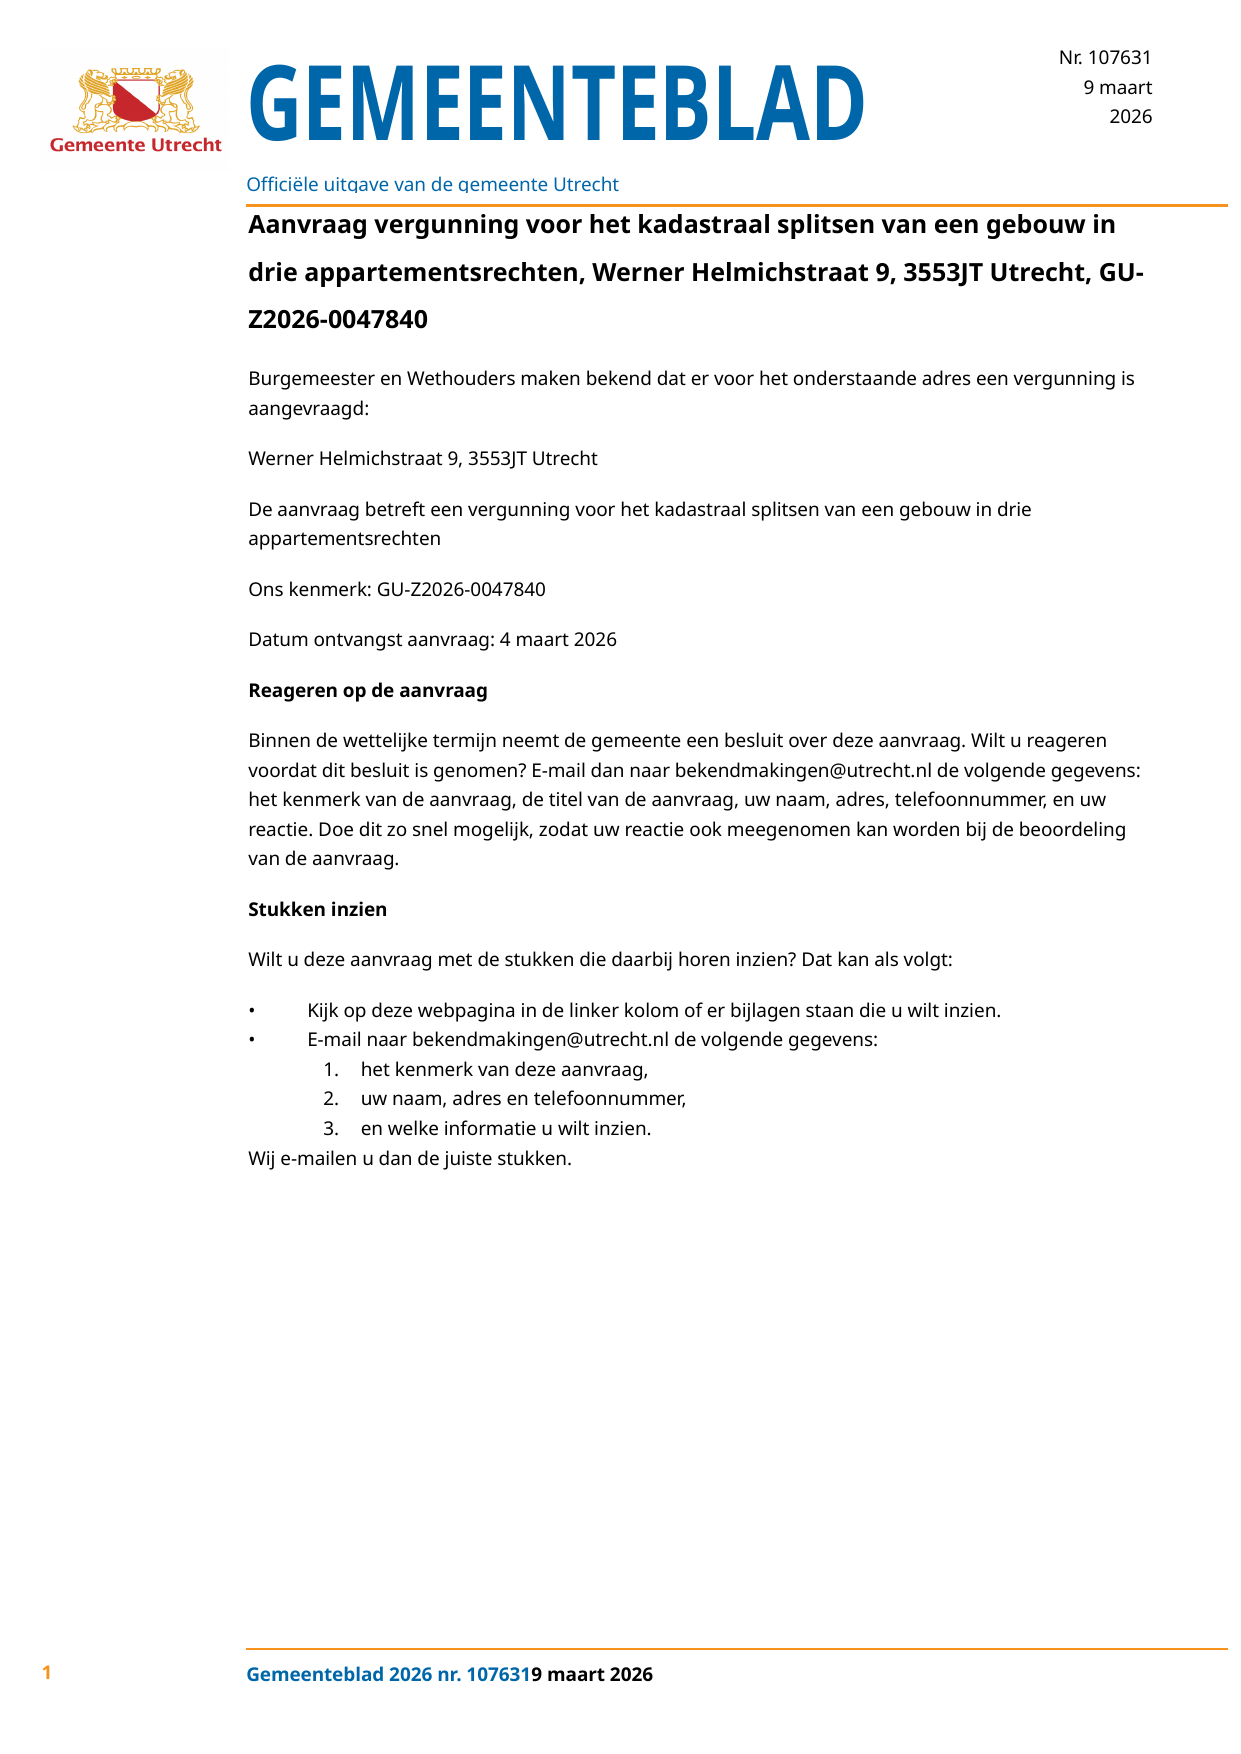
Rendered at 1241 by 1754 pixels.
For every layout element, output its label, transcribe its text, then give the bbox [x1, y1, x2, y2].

list uw naam, adres en telefoonnummer, [323, 1086, 1152, 1111]
text Wilt u deze aanvraag met de stukken die daarbij horen inzien? Dat kan als volgt: [248, 946, 1152, 972]
text Stukken inzien [248, 896, 1152, 922]
text Ons kenmerk: GU-Z2026-0047840 [248, 576, 1152, 602]
text Reageren op de aanvraag [248, 677, 1152, 702]
text Werner Helmichstraat 9, 3553JT Utrecht [248, 446, 1152, 471]
text Binnen de wettelijke termijn neemt de gemeente een besluit over deze aanvraag. Wilt u reageren voordat dit besluit is genomen? E-mail dan naar bekendmakingen@utrecht.nl de volgende gegevens: het kenmerk van de aanvraag, de titel van de aanvraag, uw naam, adres, telefoonnummer, en uw reactie. Doe dit zo snel mogelijk, zodat uw reactie ook meegenomen kan worden bij de beoordeling van de aanvraag. [248, 727, 1152, 871]
text Aanvraag vergunning voor het kadastraal splitsen van een gebouw in drie appartementsrechten, Werner Helmichstraat 9, 3553JT Utrecht, GU-Z2026-0047840 [248, 207, 1152, 336]
list E-mail naar bekendmakingen@utrecht.nl de volgende gegevens: [248, 1026, 1152, 1052]
list Kijk op deze webpagina in de linker kolom of er bijlagen staan die u wilt inzien. [248, 997, 1152, 1022]
text Wij e-mailen u dan de juiste stukken. [248, 1145, 1152, 1170]
list en welke informatie u wilt inzien. [323, 1115, 1152, 1141]
text Burgemeester en Wethouders maken bekend dat er voor het onderstaande adres een vergunning is aangevraagd: [248, 366, 1152, 421]
text De aanvraag betreft een vergunning voor het kadastraal splitsen van een gebouw in drie appartementsrechten [248, 496, 1152, 551]
picture [41, 47, 231, 172]
text Datum ontvangst aanvraag: 4 maart 2026 [248, 626, 1152, 652]
list het kenmerk van deze aanvraag, [323, 1056, 1152, 1082]
